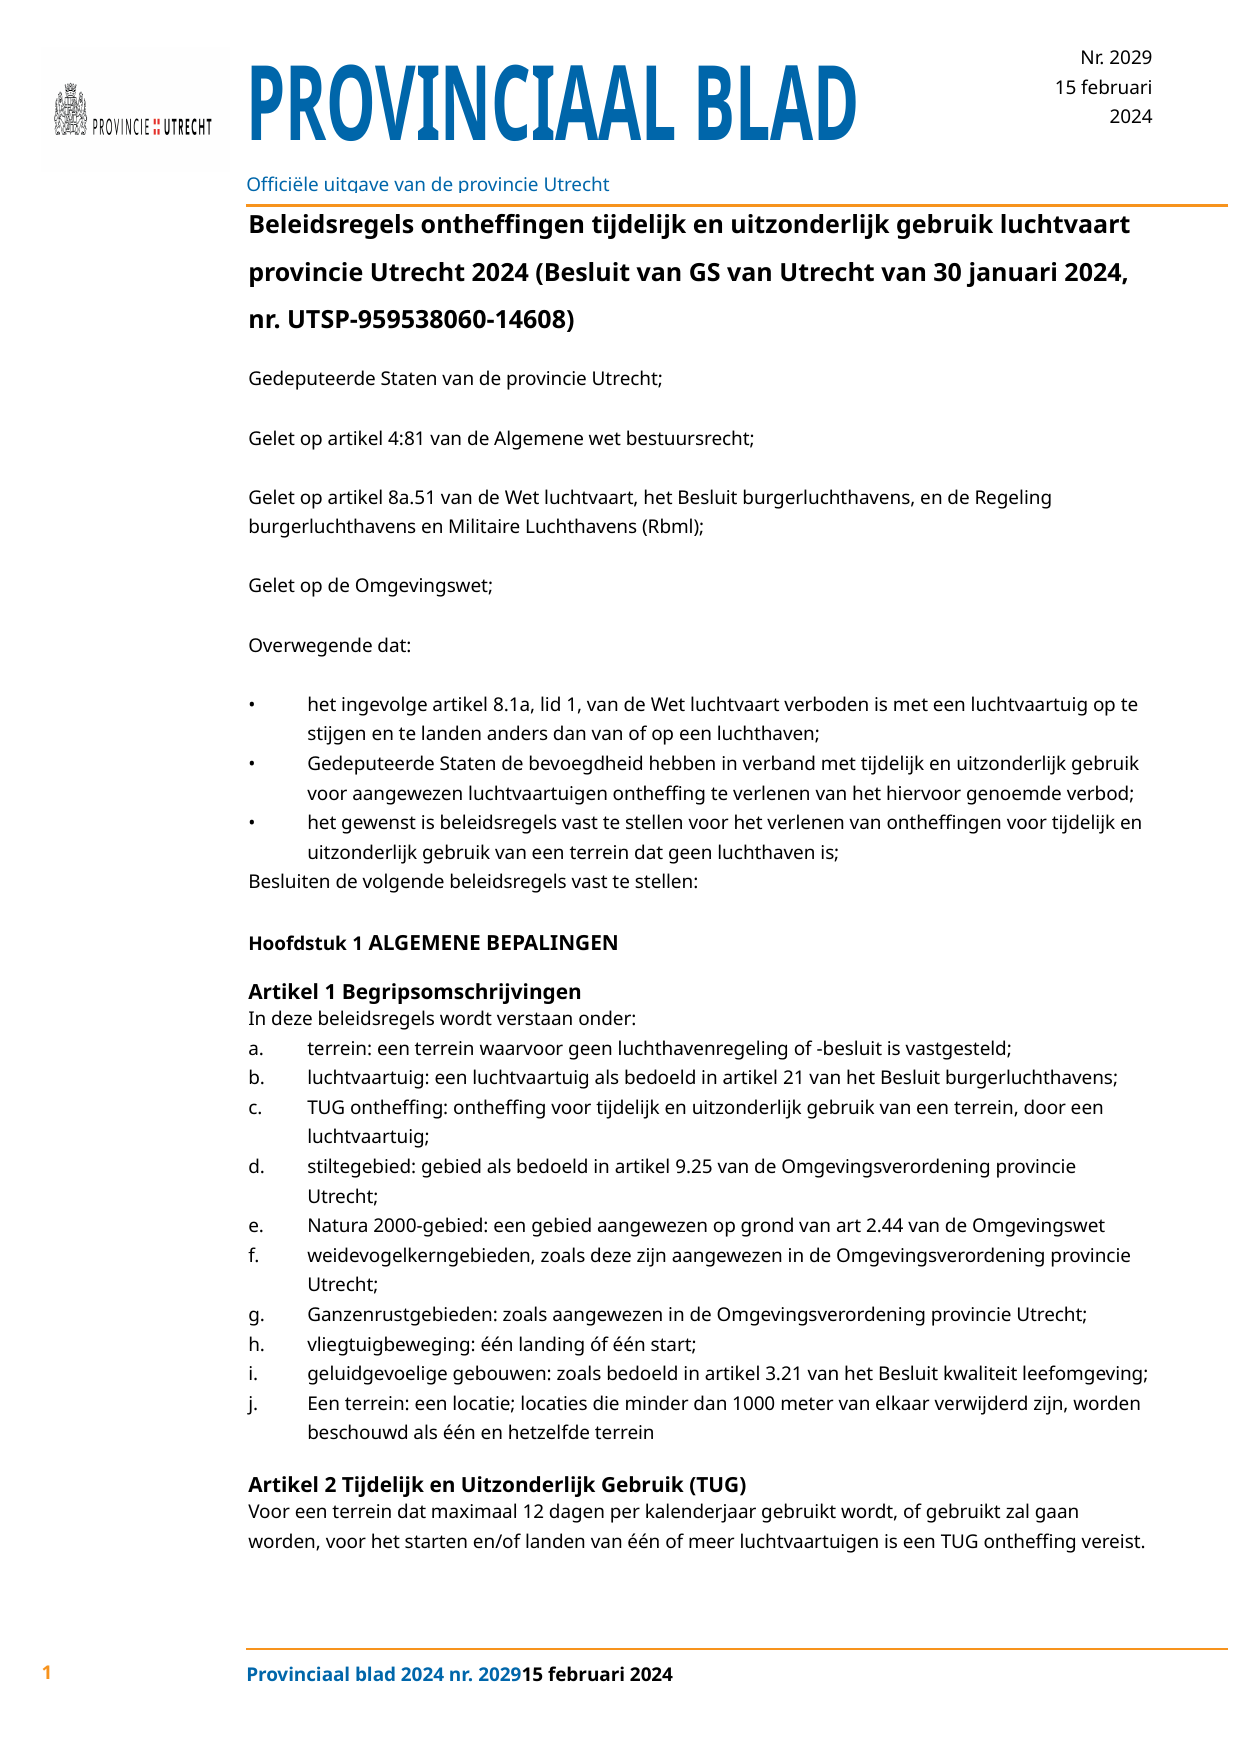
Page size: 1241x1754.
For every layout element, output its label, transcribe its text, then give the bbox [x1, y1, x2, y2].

text Hoofdstuk 1 ALGEMENE BEPALINGEN [248, 928, 1152, 956]
text Overwegende dat: [248, 632, 1152, 657]
text Gedeputeerde Staten van de provincie Utrecht; [248, 366, 1152, 391]
text In deze beleidsregels wordt verstaan onder: [248, 1005, 1152, 1031]
list luchtvaartuig: een luchtvaartuig als bedoeld in artikel 21 van het Besluit burgerluchthavens; [248, 1064, 1152, 1090]
text Besluiten de volgende beleidsregels vast te stellen: [248, 868, 1152, 894]
list vliegtuigbeweging: één landing óf één start; [248, 1331, 1152, 1356]
list Een terrein: een locatie; locaties die minder dan 1000 meter van elkaar verwijderd zijn, worden beschouwd als één en hetzelfde terrein [248, 1390, 1152, 1445]
text Gelet op artikel 4:81 van de Algemene wet bestuursrecht; [248, 425, 1152, 450]
list het ingevolge artikel 8.1a, lid 1, van de Wet luchtvaart verboden is met een luchtvaartuig op te stijgen en te landen anders dan van of op een luchthaven; [248, 691, 1152, 746]
list Natura 2000-gebied: een gebied aangewezen op grond van art 2.44 van de Omgevingswet [248, 1212, 1152, 1238]
list Gedeputeerde Staten de bevoegdheid hebben in verband met tijdelijk en uitzonderlijk gebruik voor aangewezen luchtvaartuigen ontheffing te verlenen van het hiervoor genoemde verbod; [248, 750, 1152, 805]
list Ganzenrustgebieden: zoals aangewezen in de Omgevingsverordening provincie Utrecht; [248, 1301, 1152, 1327]
list terrein: een terrein waarvoor geen luchthavenregeling of -besluit is vastgesteld; [248, 1035, 1152, 1061]
list het gewenst is beleidsregels vast te stellen voor het verlenen van ontheffingen voor tijdelijk en uitzonderlijk gebruik van een terrein dat geen luchthaven is; [248, 809, 1152, 864]
text Gelet op de Omgevingswet; [248, 573, 1152, 598]
text Artikel 2 Tijdelijk en Uitzonderlijk Gebruik (TUG) [248, 1470, 1152, 1498]
text Beleidsregels ontheffingen tijdelijk en uitzonderlijk gebruik luchtvaart provincie Utrecht 2024 (Besluit van GS van Utrecht van 30 januari 2024, nr. UTSP-959538060-14608) [248, 207, 1152, 336]
list geluidgevoelige gebouwen: zoals bedoeld in artikel 3.21 van het Besluit kwaliteit leefomgeving; [248, 1360, 1152, 1386]
list stiltegebied: gebied als bedoeld in artikel 9.25 van de Omgevingsverordening provincie Utrecht; [248, 1153, 1152, 1208]
picture [41, 47, 231, 172]
text Voor een terrein dat maximaal 12 dagen per kalenderjaar gebruikt wordt, of gebruikt zal gaan worden, voor het starten en/of landen van één of meer luchtvaartuigen is een TUG ontheffing vereist. [248, 1498, 1152, 1554]
list TUG ontheffing: ontheffing voor tijdelijk en uitzonderlijk gebruik van een terrein, door een luchtvaartuig; [248, 1094, 1152, 1149]
list weidevogelkerngebieden, zoals deze zijn aangewezen in de Omgevingsverordening provincie Utrecht; [248, 1242, 1152, 1297]
text Artikel 1 Begripsomschrijvingen [248, 977, 1152, 1005]
text Gelet op artikel 8a.51 van de Wet luchtvaart, het Besluit burgerluchthavens, en de Regeling burgerluchthavens en Militaire Luchthavens (Rbml); [248, 484, 1152, 539]
